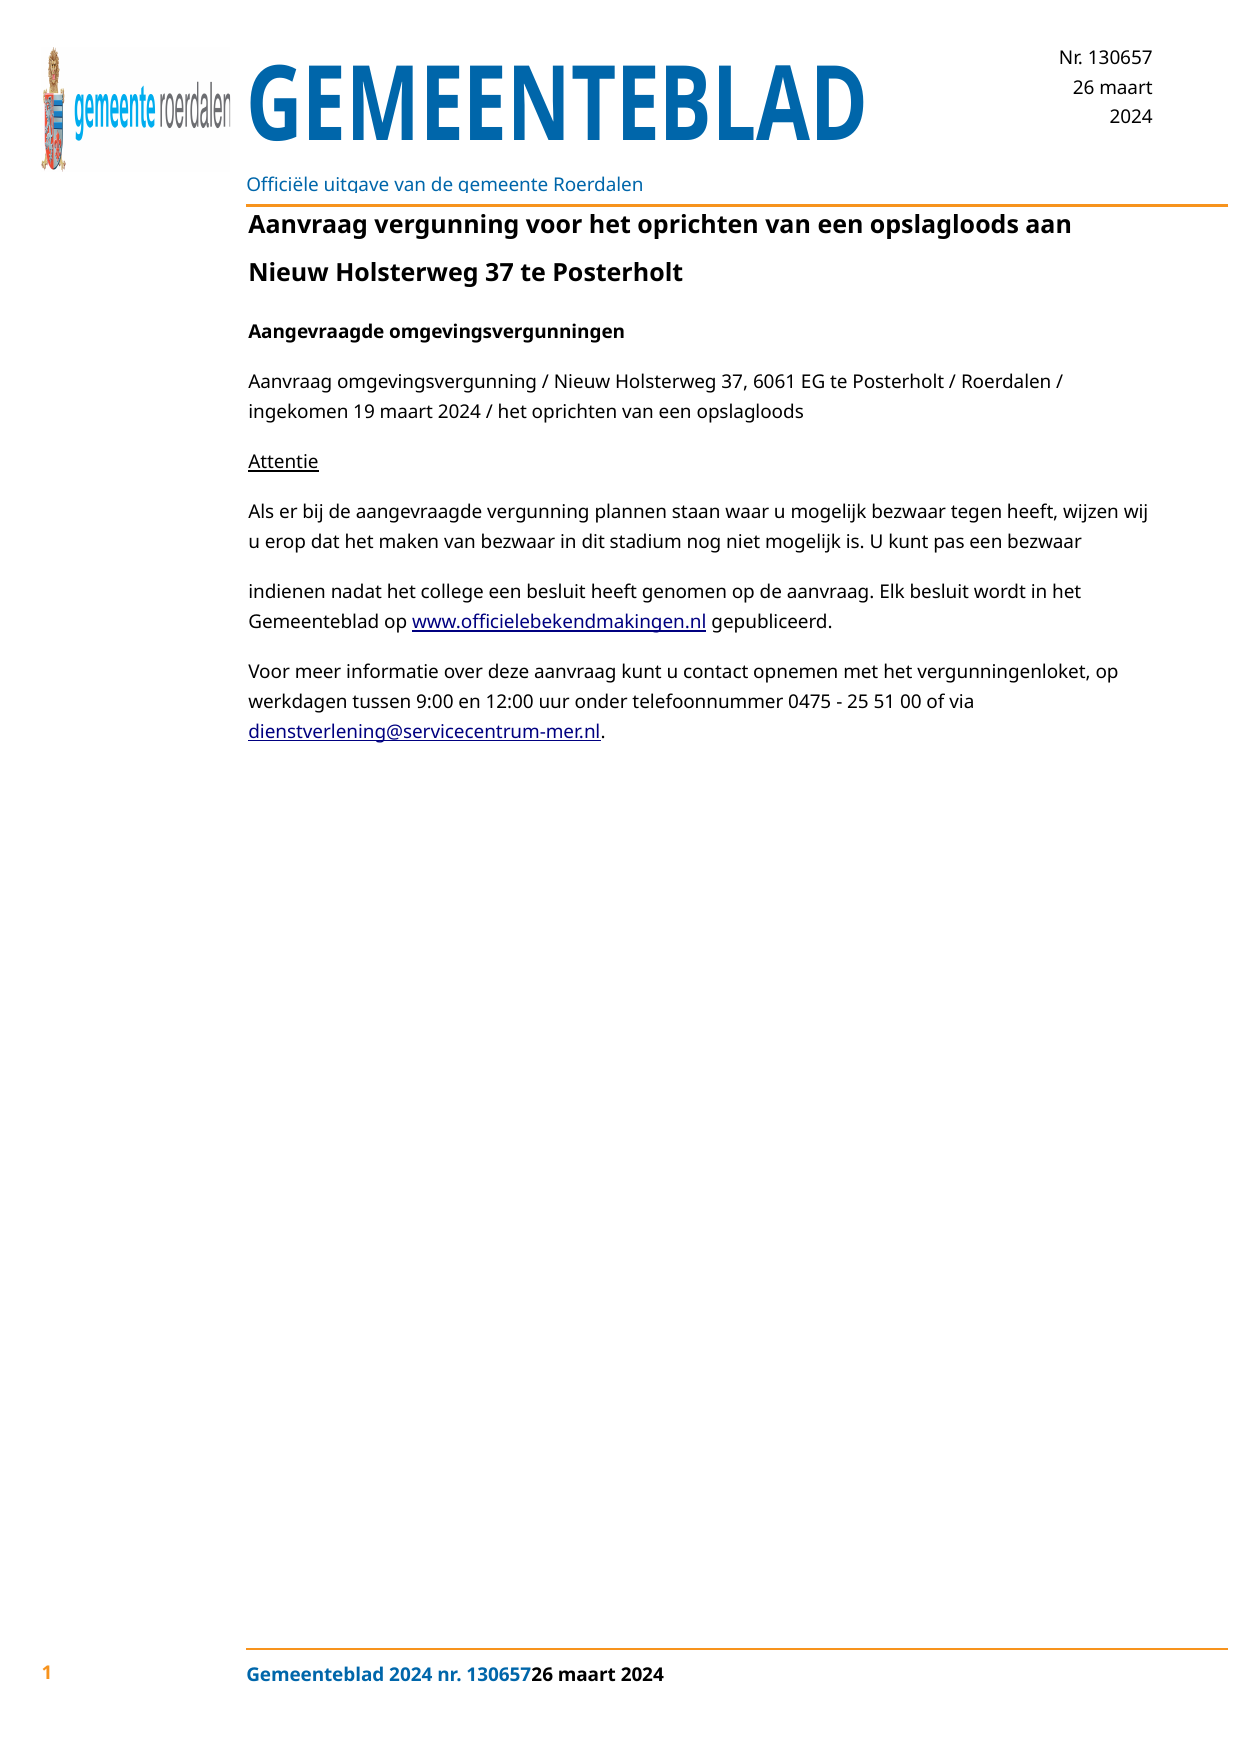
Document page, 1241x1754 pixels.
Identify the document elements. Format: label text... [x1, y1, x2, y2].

picture [41, 47, 231, 172]
text Attentie [248, 448, 1152, 474]
text indienen nadat het college een besluit heeft genomen op de aanvraag. Elk besluit wordt in het Gemeenteblad op www.officielebekendmakingen.nl gepubliceerd. [248, 579, 1152, 634]
text Aanvraag vergunning voor het oprichten van een opslagloods aan Nieuw Holsterweg 37 te Posterholt [248, 207, 1152, 288]
text Aanvraag omgevingsvergunning / Nieuw Holsterweg 37, 6061 EG te Posterholt / Roerdalen / ingekomen 19 maart 2024 / het oprichten van een opslagloods [248, 368, 1152, 424]
text Voor meer informatie over deze aanvraag kunt u contact opnemen met het vergunningenloket, op werkdagen tussen 9:00 en 12:00 uur onder telefoonnummer 0475 - 25 51 00 of via dienstverlening@servicecentrum-mer.nl. [248, 659, 1152, 744]
text Aangevraagde omgevingsvergunningen [248, 318, 1152, 344]
text Als er bij de aangevraagde vergunning plannen staan waar u mogelijk bezwaar tegen heeft, wijzen wij u erop dat het maken van bezwaar in dit stadium nog niet mogelijk is. U kunt pas een bezwaar [248, 499, 1152, 554]
